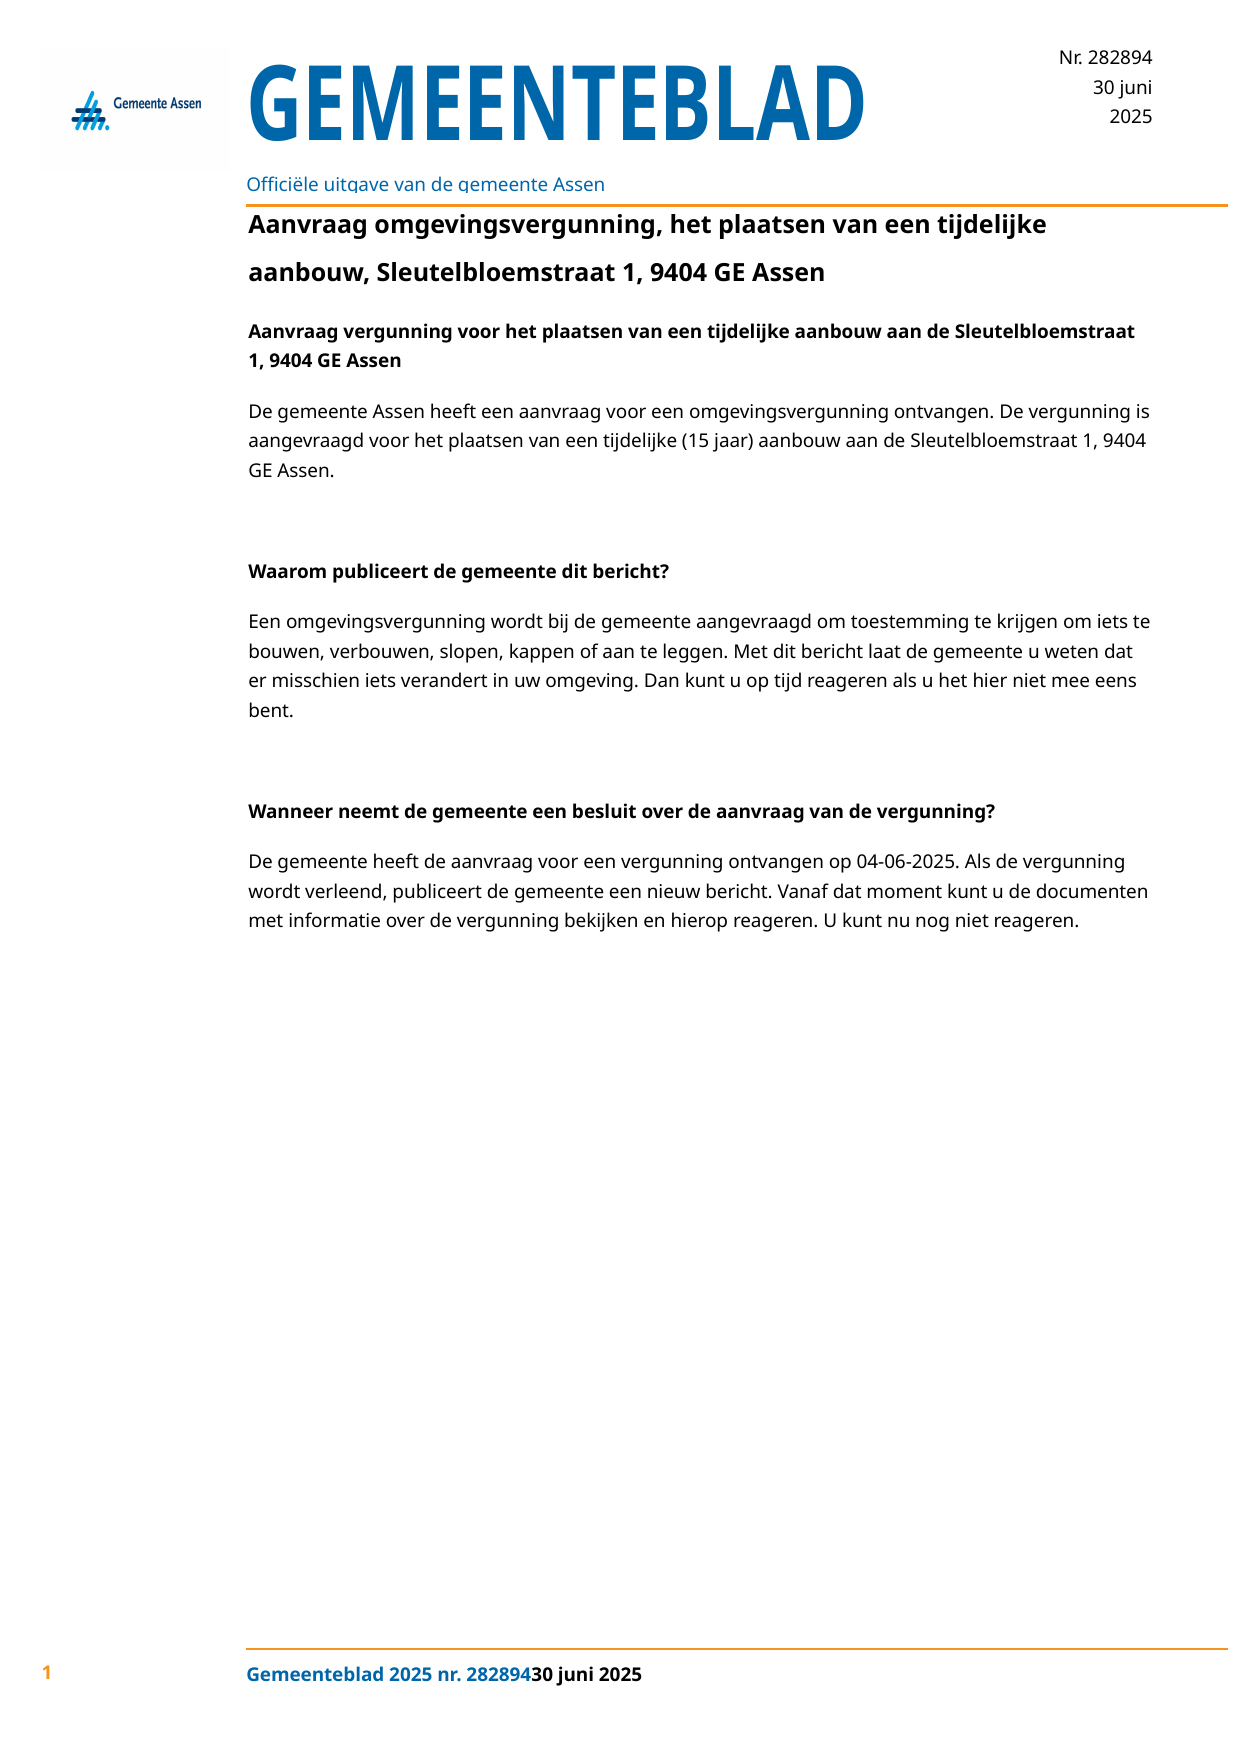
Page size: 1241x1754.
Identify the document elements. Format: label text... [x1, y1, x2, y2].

text De gemeente Assen heeft een aanvraag voor een omgevingsvergunning ontvangen. De vergunning is aangevraagd voor het plaatsen van een tijdelijke (15 jaar) aanbouw aan de Sleutelbloemstraat 1, 9404 GE Assen. [248, 398, 1152, 483]
text De gemeente heeft de aanvraag voor een vergunning ontvangen op 04-06-2025. Als de vergunning wordt verleend, publiceert de gemeente een nieuw bericht. Vanaf dat moment kunt u de documenten met informatie over de vergunning bekijken en hierop reageren. U kunt nu nog niet reageren. [248, 848, 1152, 933]
text Aanvraag vergunning voor het plaatsen van een tijdelijke aanbouw aan de Sleutelbloemstraat 1, 9404 GE Assen [248, 318, 1152, 373]
text Een omgevingsvergunning wordt bij de gemeente aangevraagd om toestemming te krijgen om iets te bouwen, verbouwen, slopen, kappen of aan te leggen. Met dit bericht laat de gemeente u weten dat er misschien iets verandert in uw omgeving. Dan kunt u op tijd reageren als u het hier niet mee eens bent. [248, 608, 1152, 723]
text Wanneer neemt de gemeente een besluit over de aanvraag van de vergunning? [248, 798, 1152, 824]
text Aanvraag omgevingsvergunning, het plaatsen van een tijdelijke aanbouw, Sleutelbloemstraat 1, 9404 GE Assen [248, 207, 1152, 288]
text Waarom publiceert de gemeente dit bericht? [248, 558, 1152, 584]
picture [41, 47, 231, 172]
